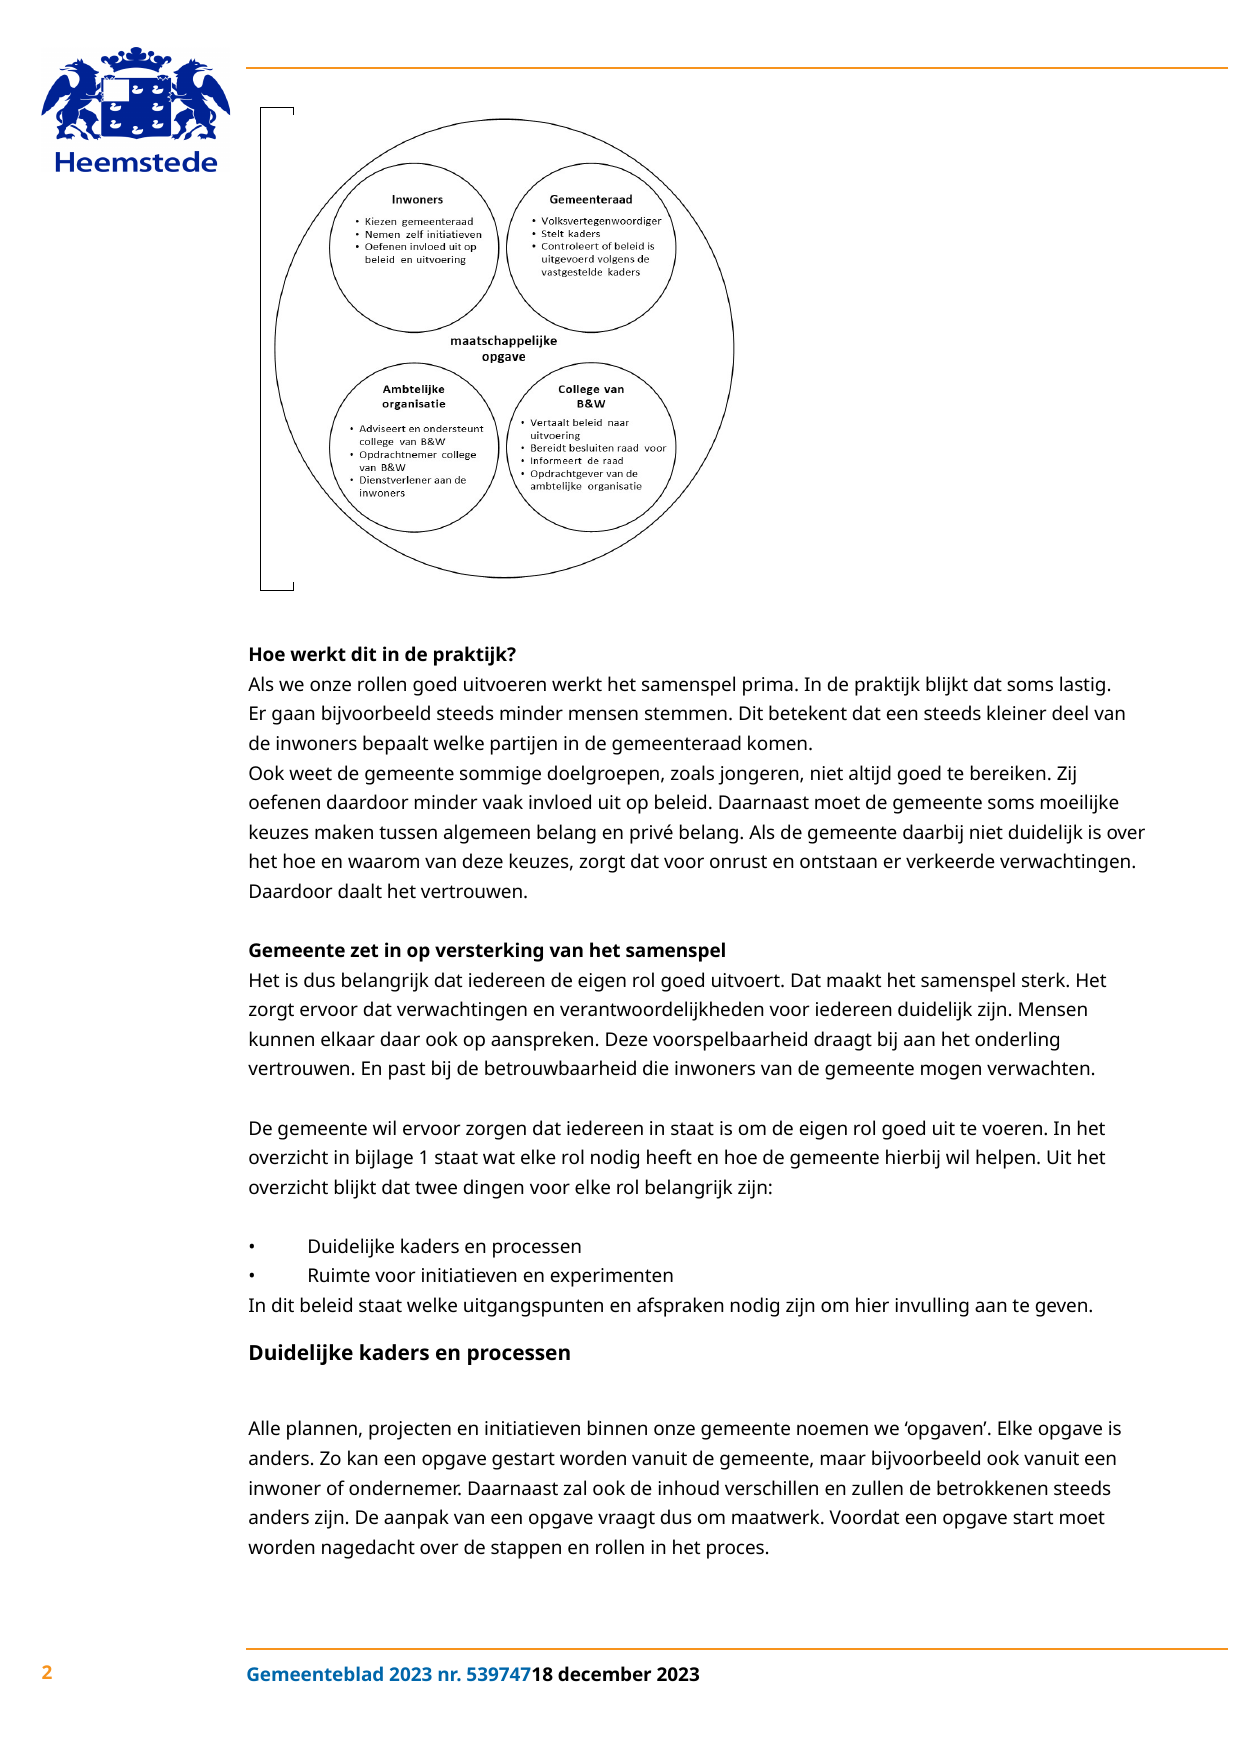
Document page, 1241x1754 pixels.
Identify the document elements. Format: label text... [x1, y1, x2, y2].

text De gemeente wil ervoor zorgen dat iedereen in staat is om de eigen rol goed uit te voeren. In het overzicht in bijlage 1 staat wat elke rol nodig heeft en hoe de gemeente hierbij wil helpen. Uit het overzicht blijkt dat twee dingen voor elke rol belangrijk zijn: [248, 1115, 1152, 1200]
text Hoe werkt dit in de praktijk? [248, 641, 1152, 667]
text Gemeente zet in op versterking van het samenspel [248, 937, 1152, 963]
text Als we onze rollen goed uitvoeren werkt het samenspel prima. In de praktijk blijkt dat soms lastig. [248, 671, 1152, 697]
picture [268, 115, 742, 582]
list Ruimte voor initiatieven en experimenten [248, 1263, 1152, 1288]
text In dit beleid staat welke uitgangspunten en afspraken nodig zijn om hier invulling aan te geven. [248, 1292, 1152, 1318]
text Er gaan bijvoorbeeld steeds minder mensen stemmen. Dit betekent dat een steeds kleiner deel van de inwoners bepaalt welke partijen in de gemeenteraad komen. [248, 701, 1152, 756]
text Het is dus belangrijk dat iedereen de eigen rol goed uitvoert. Dat maakt het samenspel sterk. Het zorgt ervoor dat verwachtingen en verantwoordelijkheden voor iedereen duidelijk zijn. Mensen kunnen elkaar daar ook op aanspreken. Deze voorspelbaarheid draagt bij aan het onderling vertrouwen. En past bij de betrouwbaarheid die inwoners van de gemeente mogen verwachten. [248, 967, 1152, 1081]
picture [41, 47, 231, 172]
text Ook weet de gemeente sommige doelgroepen, zoals jongeren, niet altijd goed te bereiken. Zij oefenen daardoor minder vaak invloed uit op beleid. Daarnaast moet de gemeente soms moeilijke keuzes maken tussen algemeen belang en privé belang. Als de gemeente daarbij niet duidelijk is over het hoe en waarom van deze keuzes, zorgt dat voor onrust en ontstaan er verkeerde verwachtingen. Daardoor daalt het vertrouwen. [248, 760, 1152, 904]
list Duidelijke kaders en processen [248, 1233, 1152, 1259]
text Alle plannen, projecten en initiatieven binnen onze gemeente noemen we ‘opgaven’. Elke opgave is anders. Zo kan een opgave gestart worden vanuit de gemeente, maar bijvoorbeeld ook vanuit een inwoner of ondernemer. Daarnaast zal ook de inhoud verschillen en zullen de betrokkenen steeds anders zijn. De aanpak van een opgave vraagt dus om maatwerk. Voordat een opgave start moet worden nagedacht over de stappen en rollen in het proces. [248, 1416, 1152, 1560]
text Duidelijke kaders en processen [248, 1338, 1152, 1366]
